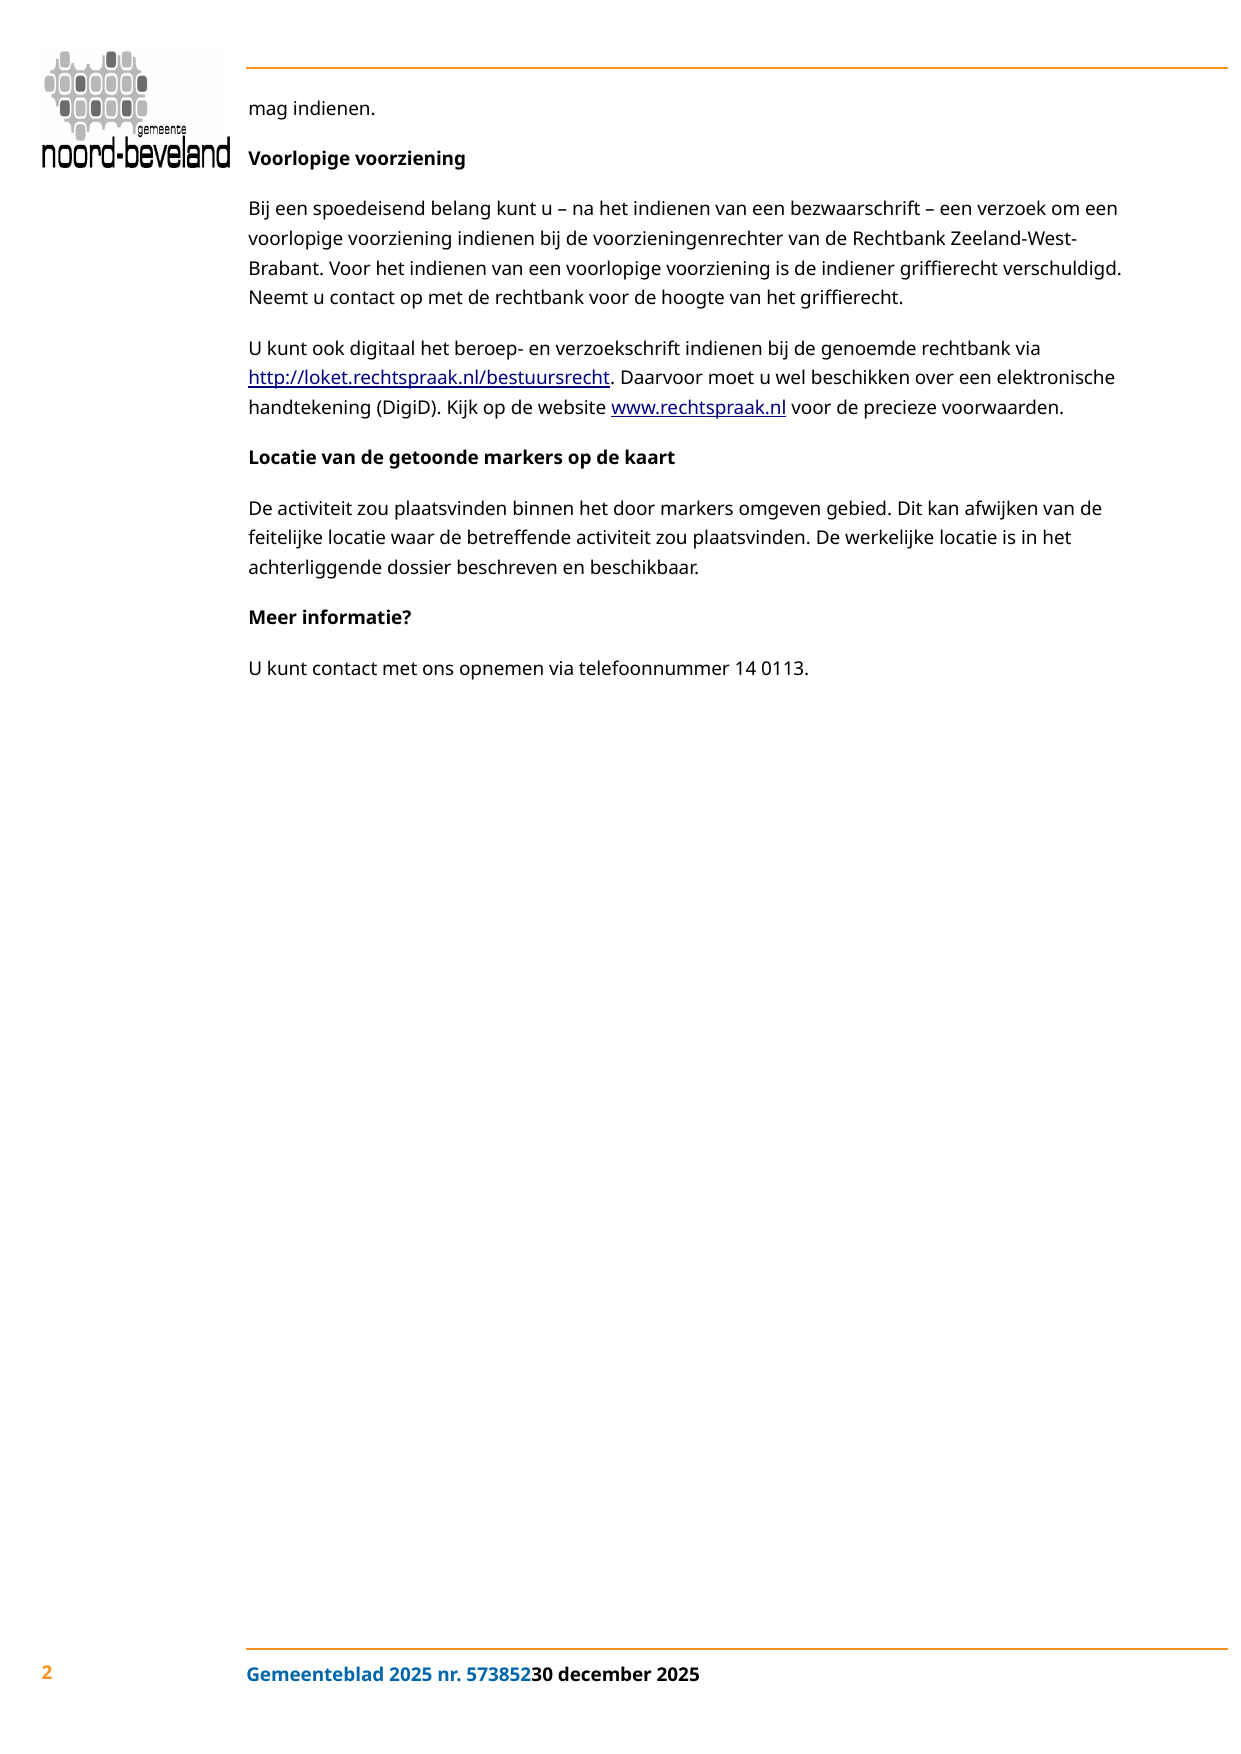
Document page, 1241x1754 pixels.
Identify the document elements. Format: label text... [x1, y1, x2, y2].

text Voorlopige voorziening [248, 145, 1152, 171]
text U kunt contact met ons opnemen via telefoonnummer 14 0113. [248, 655, 1152, 681]
text Bij een spoedeisend belang kunt u – na het indienen van een bezwaarschrift – een verzoek om een voorlopige voorziening indienen bij de voorzieningenrechter van de Rechtbank Zeeland-West-Brabant. Voor het indienen van een voorlopige voorziening is de indiener griffierecht verschuldigd. Neemt u contact op met de rechtbank voor de hoogte van het griffierecht. [248, 196, 1152, 310]
text Meer informatie? [248, 604, 1152, 630]
text Locatie van de getoonde markers op de kaart [248, 444, 1152, 470]
picture [41, 47, 231, 172]
text De activiteit zou plaatsvinden binnen het door markers omgeven gebied. Dit kan afwijken van de feitelijke locatie waar de betreffende activiteit zou plaatsvinden. De werkelijke locatie is in het achterliggende dossier beschreven en beschikbaar. [248, 495, 1152, 580]
text U kunt ook digitaal het beroep- en verzoekschrift indienen bij de genoemde rechtbank via http://loket.rechtspraak.nl/bestuursrecht. Daarvoor moet u wel beschikken over een elektronische handtekening (DigiD). Kijk op de website www.rechtspraak.nl voor de precieze voorwaarden. [248, 335, 1152, 420]
text mag indienen. [248, 95, 1152, 121]
